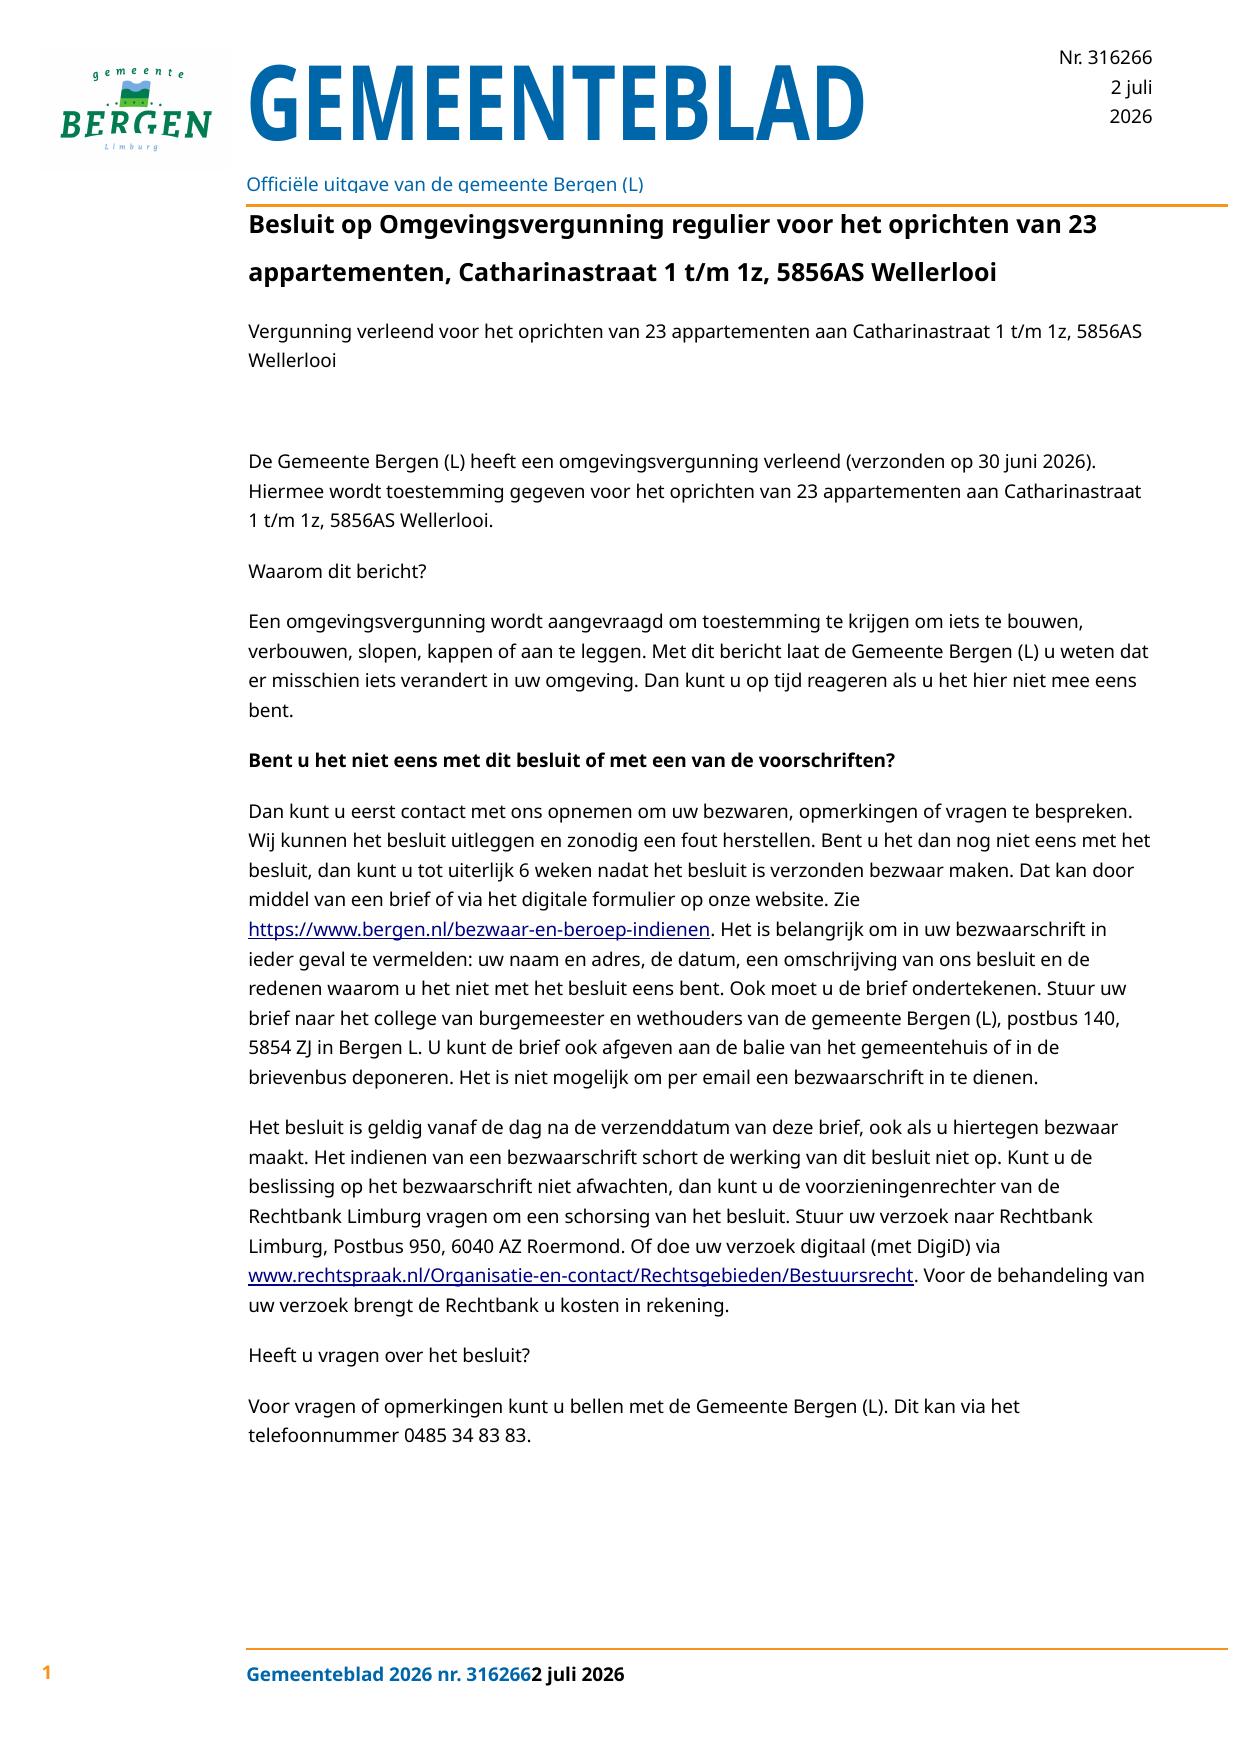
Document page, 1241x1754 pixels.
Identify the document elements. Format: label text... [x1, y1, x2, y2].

text Voor vragen of opmerkingen kunt u bellen met de Gemeente Bergen (L). Dit kan via het telefoonnummer 0485 34 83 83. [248, 1393, 1152, 1448]
text Dan kunt u eerst contact met ons opnemen om uw bezwaren, opmerkingen of vragen te bespreken. Wij kunnen het besluit uitleggen en zonodig een fout herstellen. Bent u het dan nog niet eens met het besluit, dan kunt u tot uiterlijk 6 weken nadat het besluit is verzonden bezwaar maken. Dat kan door middel van een brief of via het digitale formulier op onze website. Zie https://www.bergen.nl/bezwaar-en-beroep-indienen. Het is belangrijk om in uw bezwaarschrift in ieder geval te vermelden: uw naam en adres, de datum, een omschrijving van ons besluit en de redenen waarom u het niet met het besluit eens bent. Ook moet u de brief ondertekenen. Stuur uw brief naar het college van burgemeester en wethouders van de gemeente Bergen (L), postbus 140, 5854 ZJ in Bergen L. U kunt de brief ook afgeven aan de balie van het gemeentehuis of in de brievenbus deponeren. Het is niet mogelijk om per email een bezwaarschrift in te dienen. [248, 798, 1152, 1090]
text Vergunning verleend voor het oprichten van 23 appartementen aan Catharinastraat 1 t/m 1z, 5856AS Wellerlooi [248, 318, 1152, 373]
text Een omgevingsvergunning wordt aangevraagd om toestemming te krijgen om iets te bouwen, verbouwen, slopen, kappen of aan te leggen. Met dit bericht laat de Gemeente Bergen (L) u weten dat er misschien iets verandert in uw omgeving. Dan kunt u op tijd reageren als u het hier niet mee eens bent. [248, 608, 1152, 723]
text De Gemeente Bergen (L) heeft een omgevingsvergunning verleend (verzonden op 30 juni 2026). Hiermee wordt toestemming gegeven voor het oprichten van 23 appartementen aan Catharinastraat 1 t/m 1z, 5856AS Wellerlooi. [248, 448, 1152, 533]
text Heeft u vragen over het besluit? [248, 1342, 1152, 1368]
text Bent u het niet eens met dit besluit of met een van de voorschriften? [248, 747, 1152, 773]
picture [41, 47, 231, 172]
text Waarom dit bericht? [248, 558, 1152, 584]
text Het besluit is geldig vanaf de dag na de verzenddatum van deze brief, ook als u hiertegen bezwaar maakt. Het indienen van een bezwaarschrift schort de werking van dit besluit niet op. Kunt u de beslissing op het bezwaarschrift niet afwachten, dan kunt u de voorzieningenrechter van de Rechtbank Limburg vragen om een schorsing van het besluit. Stuur uw verzoek naar Rechtbank Limburg, Postbus 950, 6040 AZ Roermond. Of doe uw verzoek digitaal (met DigiD) via www.rechtspraak.nl/Organisatie-en-contact/Rechtsgebieden/Bestuursrecht. Voor de behandeling van uw verzoek brengt de Rechtbank u kosten in rekening. [248, 1114, 1152, 1318]
text Besluit op Omgevingsvergunning regulier voor het oprichten van 23 appartementen, Catharinastraat 1 t/m 1z, 5856AS Wellerlooi [248, 207, 1152, 288]
